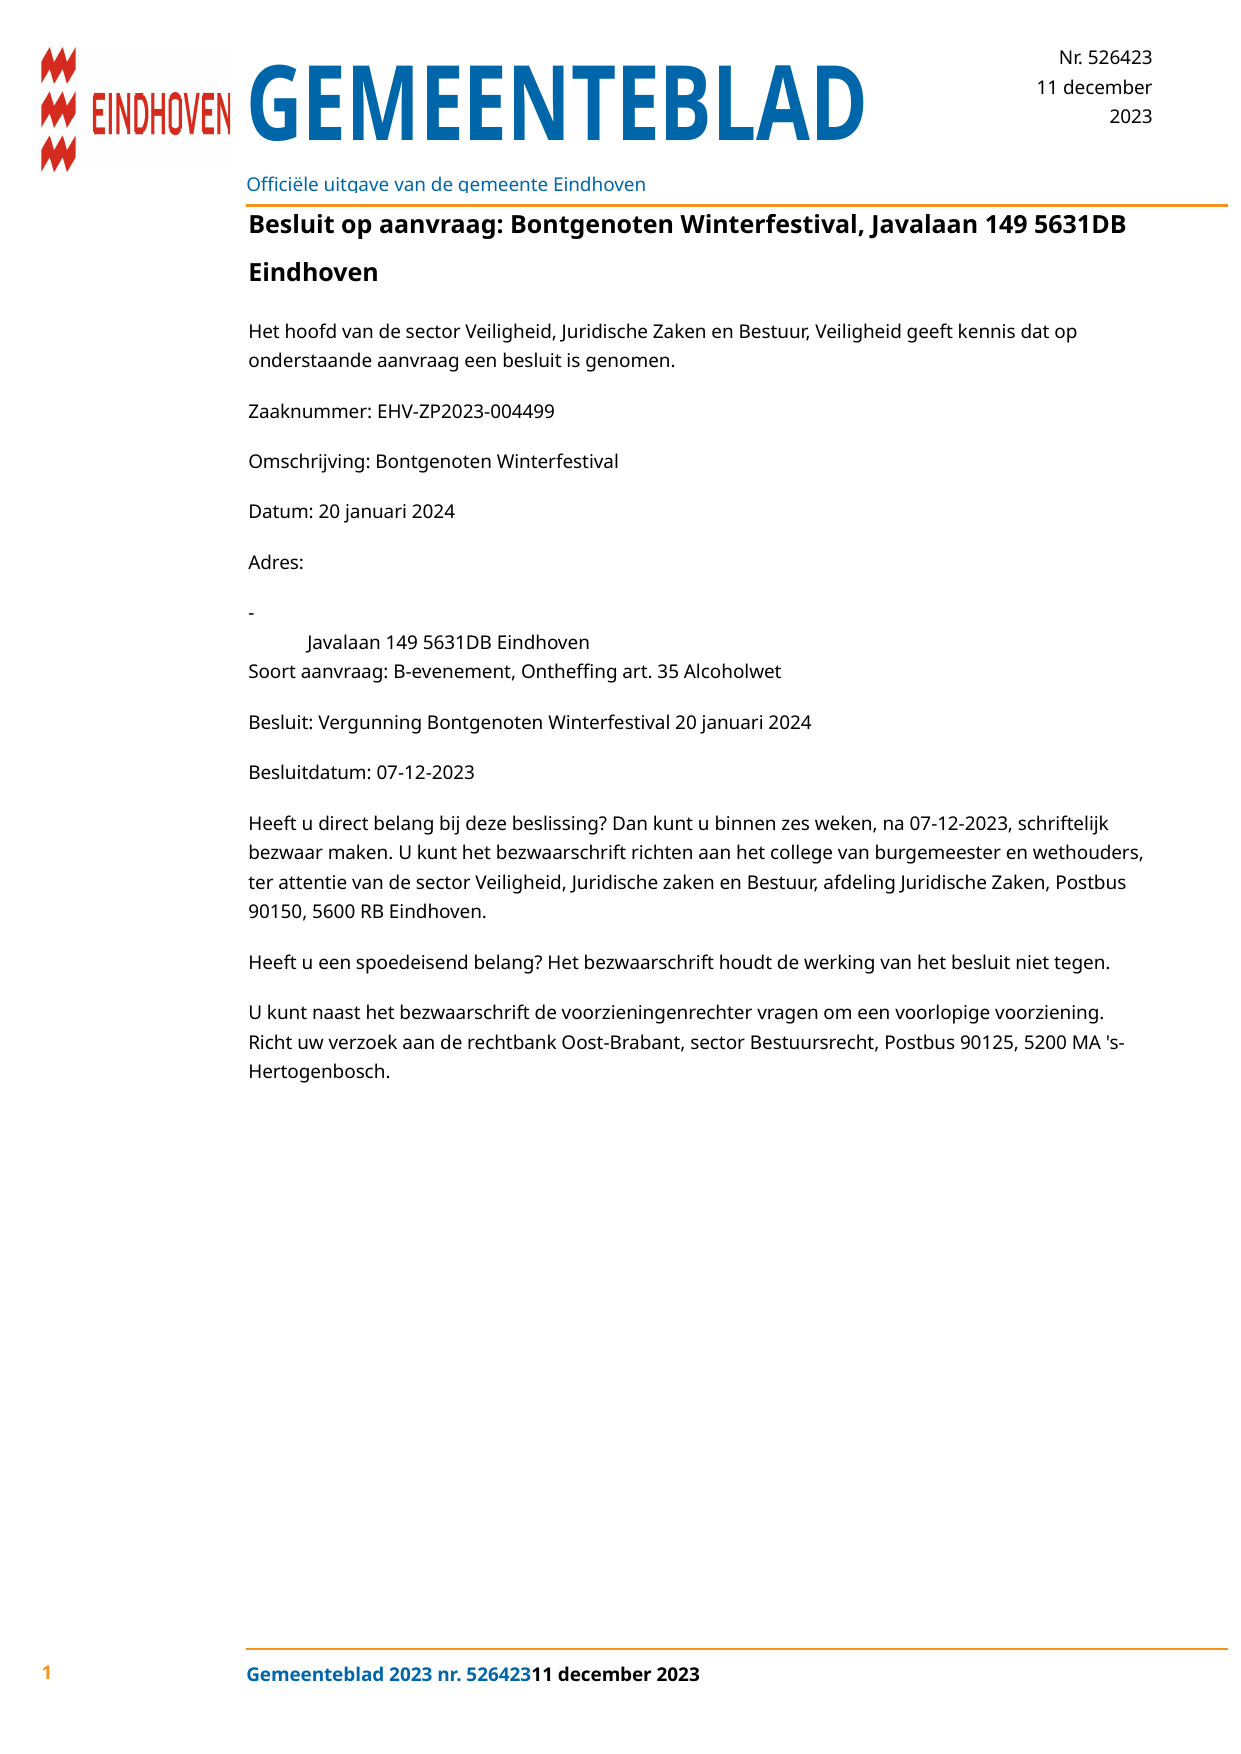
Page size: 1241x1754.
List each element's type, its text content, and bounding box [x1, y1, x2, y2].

text Besluit op aanvraag: Bontgenoten Winterfestival, Javalaan 149 5631DB Eindhoven [248, 207, 1152, 288]
text Adres: [248, 549, 1152, 575]
text Zaaknummer: EHV-ZP2023-004499 [248, 398, 1152, 424]
text Besluit: Vergunning Bontgenoten Winterfestival 20 januari 2024 [248, 709, 1152, 735]
text Heeft u direct belang bij deze beslissing? Dan kunt u binnen zes weken, na 07-12-2023, schriftelijk bezwaar maken. U kunt het bezwaarschrift richten aan het college van burgemeester en wethouders, ter attentie van de sector Veiligheid, Juridische zaken en Bestuur, afdeling Juridische Zaken, Postbus 90150, 5600 RB Eindhoven. [248, 810, 1152, 924]
text Heeft u een spoedeisend belang? Het bezwaarschrift houdt de werking van het besluit niet tegen. [248, 949, 1152, 975]
picture [41, 47, 231, 172]
list Javalaan 149 5631DB Eindhoven [248, 629, 1152, 655]
text Besluitdatum: 07-12-2023 [248, 759, 1152, 785]
text Omschrijving: Bontgenoten Winterfestival [248, 448, 1152, 474]
text Het hoofd van de sector Veiligheid, Juridische Zaken en Bestuur, Veiligheid geeft kennis dat op onderstaande aanvraag een besluit is genomen. [248, 318, 1152, 373]
text Soort aanvraag: B-evenement, Ontheffing art. 35 Alcoholwet [248, 659, 1152, 684]
text U kunt naast het bezwaarschrift de voorzieningenrechter vragen om een voorlopige voorziening. Richt uw verzoek aan de rechtbank Oost-Brabant, sector Bestuursrecht, Postbus 90125, 5200 MA 's-Hertogenbosch. [248, 999, 1152, 1084]
text Datum: 20 januari 2024 [248, 499, 1152, 524]
